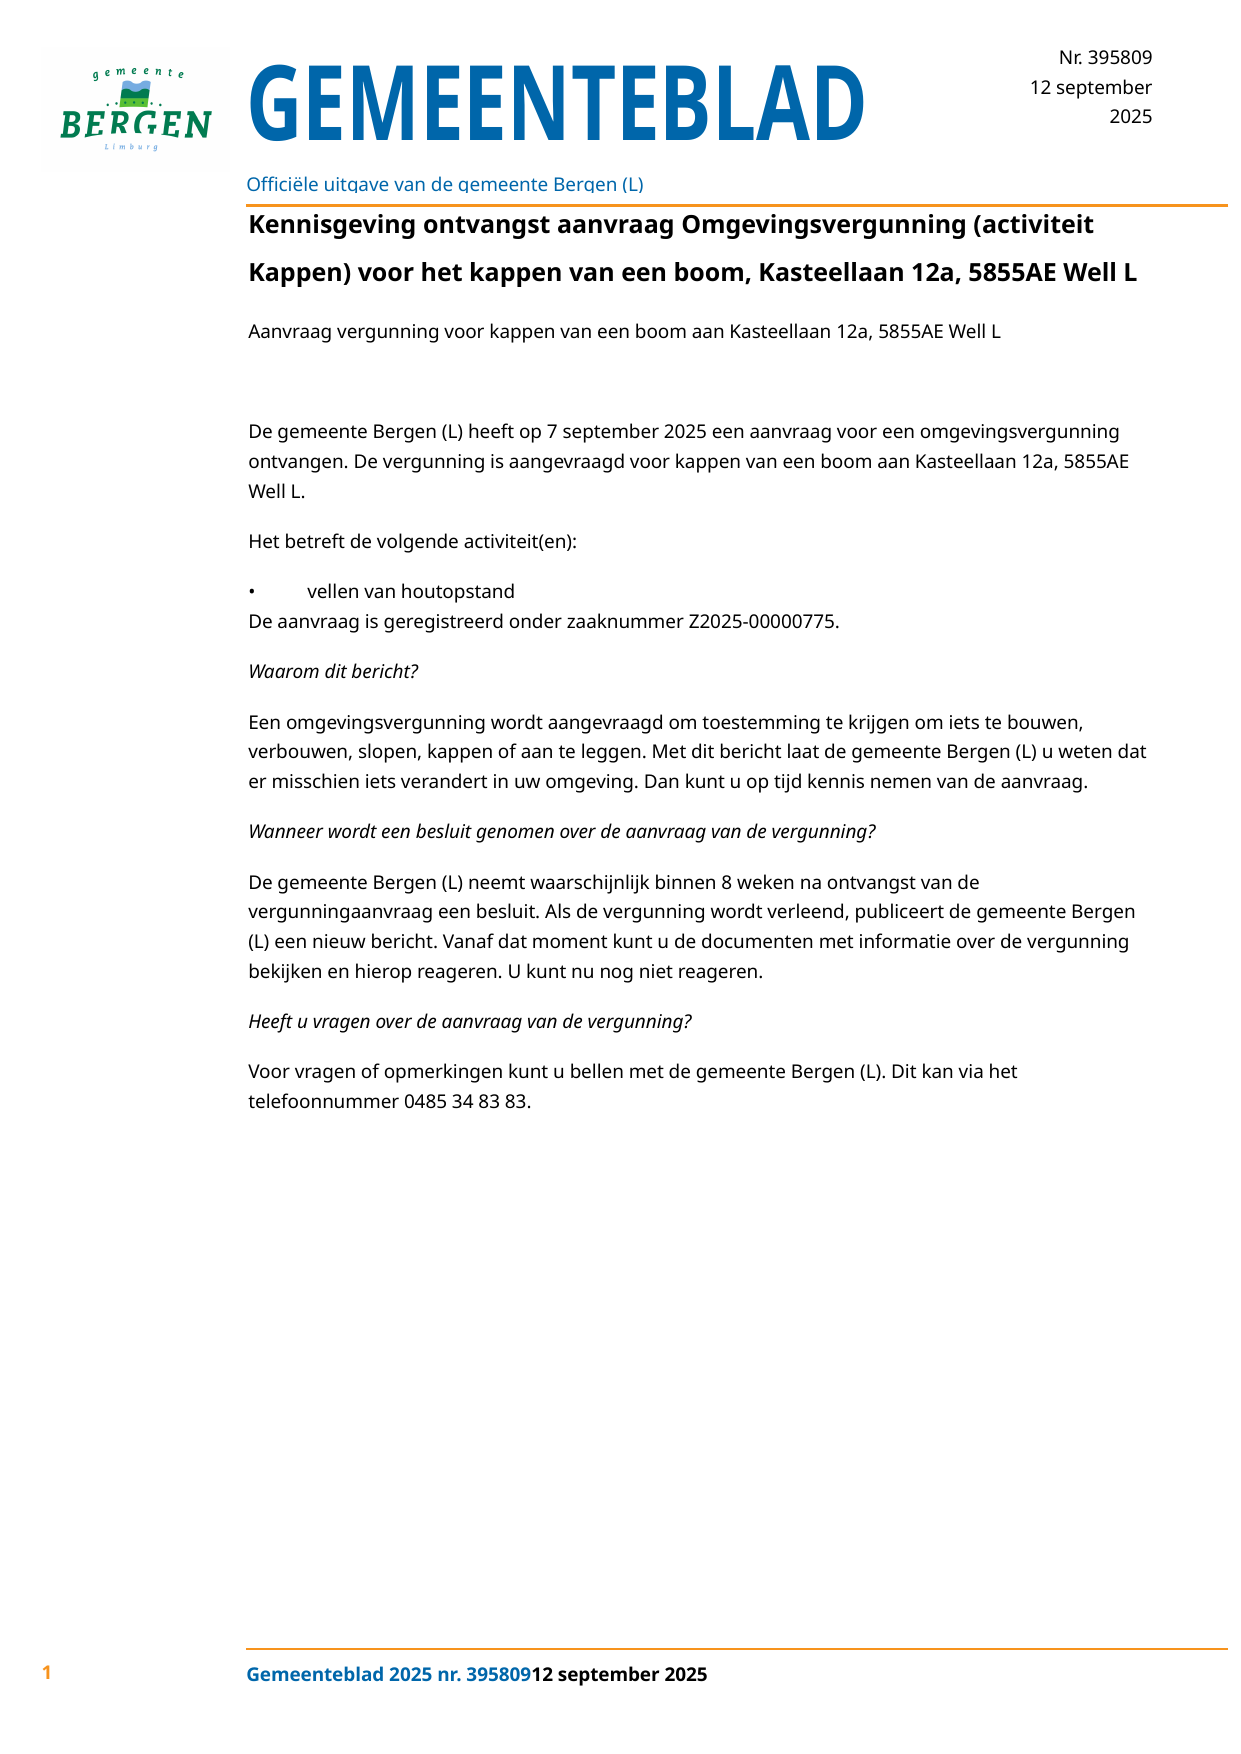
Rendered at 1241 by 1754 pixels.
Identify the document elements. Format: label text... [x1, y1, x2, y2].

picture [41, 47, 231, 172]
text Heeft u vragen over de aanvraag van de vergunning? [248, 1008, 1152, 1034]
text Het betreft de volgende activiteit(en): [248, 528, 1152, 554]
text Wanneer wordt een besluit genomen over de aanvraag van de vergunning? [248, 819, 1152, 844]
text De gemeente Bergen (L) neemt waarschijnlijk binnen 8 weken na ontvangst van de vergunningaanvraag een besluit. Als de vergunning wordt verleend, publiceert de gemeente Bergen (L) een nieuw bericht. Vanaf dat moment kunt u de documenten met informatie over de vergunning bekijken en hierop reageren. U kunt nu nog niet reageren. [248, 869, 1152, 984]
text Waarom dit bericht? [248, 659, 1152, 684]
text Kennisgeving ontvangst aanvraag Omgevingsvergunning (activiteit Kappen) voor het kappen van een boom, Kasteellaan 12a, 5855AE Well L [248, 207, 1152, 288]
text Een omgevingsvergunning wordt aangevraagd om toestemming te krijgen om iets te bouwen, verbouwen, slopen, kappen of aan te leggen. Met dit bericht laat de gemeente Bergen (L) u weten dat er misschien iets verandert in uw omgeving. Dan kunt u op tijd kennis nemen van de aanvraag. [248, 709, 1152, 794]
text De gemeente Bergen (L) heeft op 7 september 2025 een aanvraag voor een omgevingsvergunning ontvangen. De vergunning is aangevraagd voor kappen van een boom aan Kasteellaan 12a, 5855AE Well L. [248, 419, 1152, 504]
text De aanvraag is geregistreerd onder zaaknummer Z2025-00000775. [248, 608, 1152, 634]
list vellen van houtopstand [248, 579, 1152, 604]
text Aanvraag vergunning voor kappen van een boom aan Kasteellaan 12a, 5855AE Well L [248, 318, 1152, 344]
text Voor vragen of opmerkingen kunt u bellen met de gemeente Bergen (L). Dit kan via het telefoonnummer 0485 34 83 83. [248, 1059, 1152, 1114]
